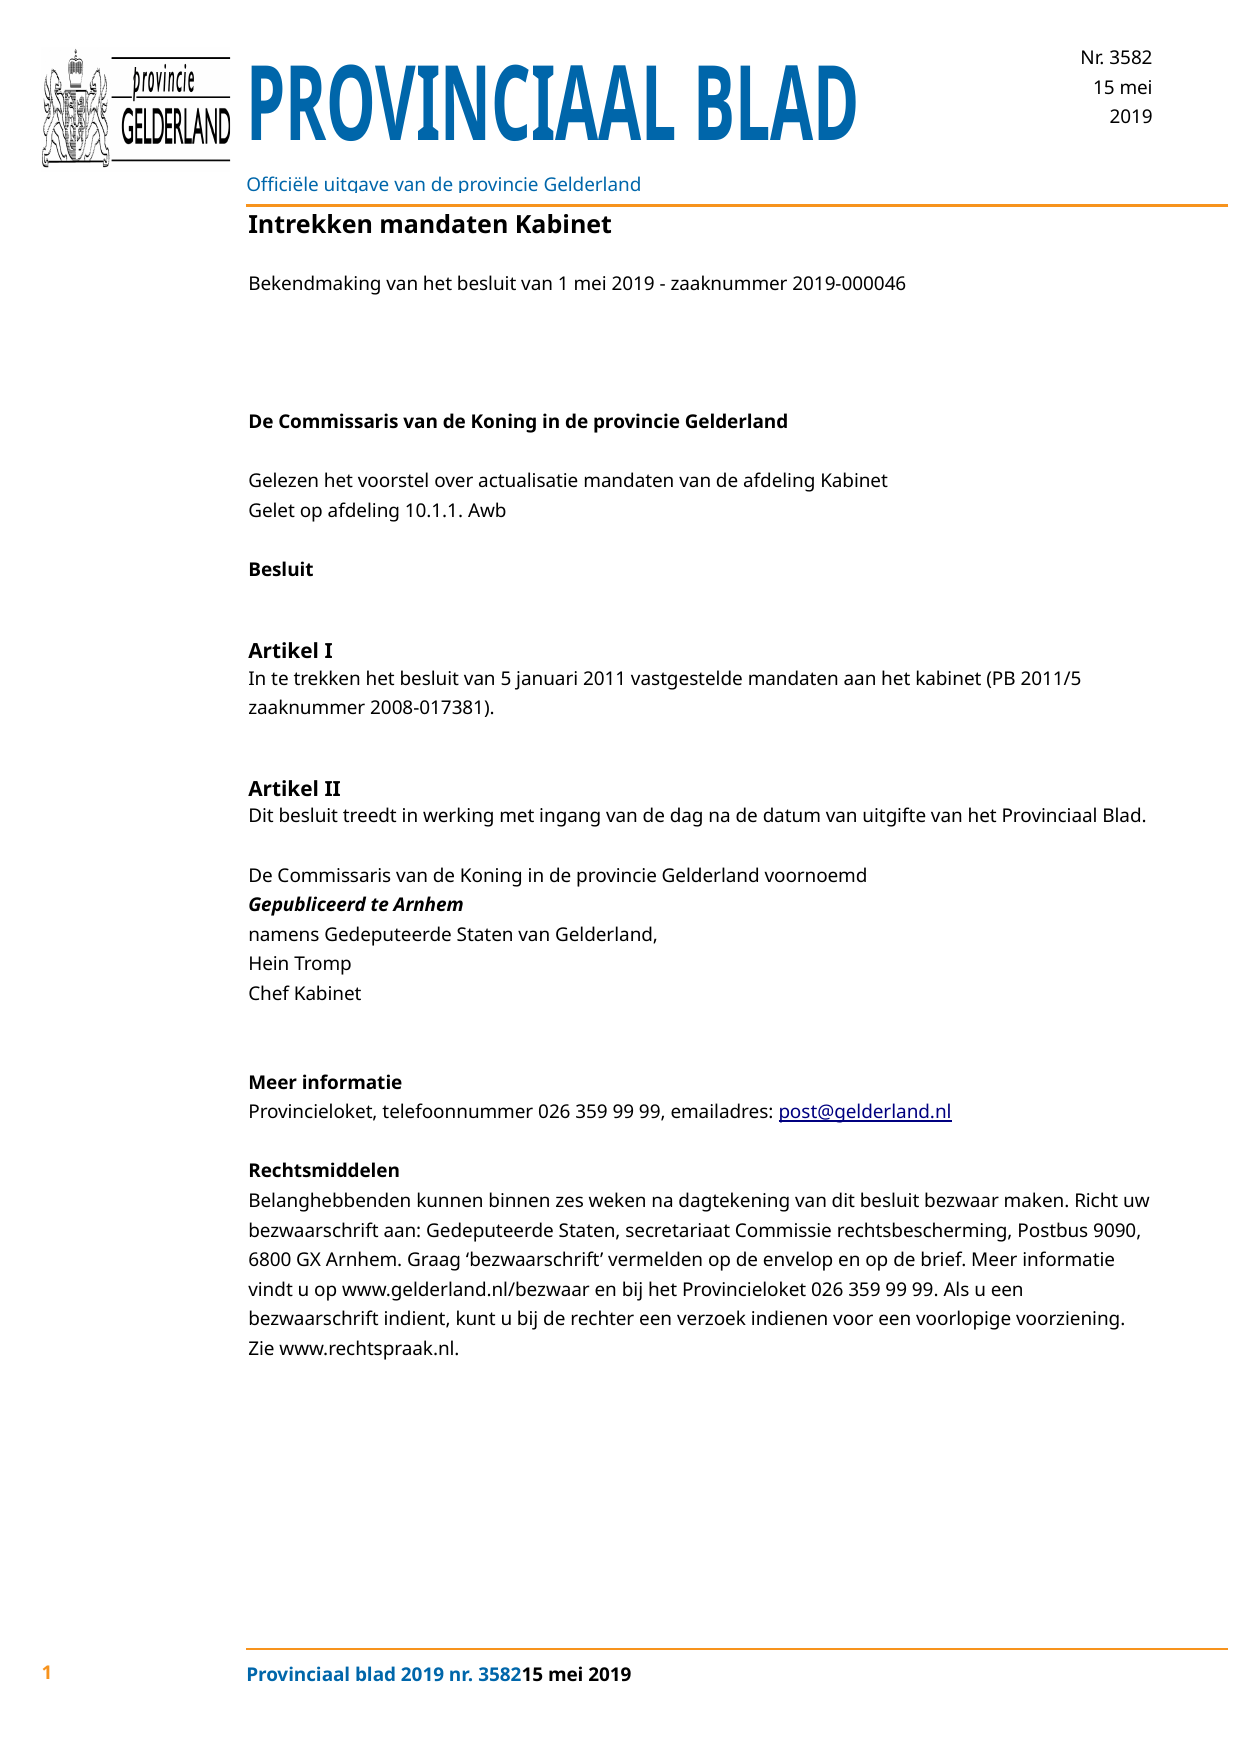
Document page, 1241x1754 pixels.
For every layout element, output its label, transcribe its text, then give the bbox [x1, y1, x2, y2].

text Artikel II [248, 774, 1152, 803]
text Dit besluit treedt in werking met ingang van de dag na de datum van uitgifte van het Provinciaal Blad. [248, 803, 1152, 828]
text In te trekken het besluit van 5 januari 2011 vastgestelde mandaten aan het kabinet (PB 2011/5 zaaknummer 2008-017381). [248, 665, 1152, 720]
text Artikel I [248, 636, 1152, 665]
text Rechtsmiddelen [248, 1158, 1152, 1183]
text De Commissaris van de Koning in de provincie Gelderland [248, 408, 1152, 434]
text De Commissaris van de Koning in de provincie Gelderland voornoemd [248, 862, 1152, 888]
text Gelezen het voorstel over actualisatie mandaten van de afdeling Kabinet [248, 467, 1152, 493]
text Gelet op afdeling 10.1.1. Awb [248, 497, 1152, 523]
picture [41, 47, 231, 172]
text Provincieloket, telefoonnummer 026 359 99 99, emailadres: post@gelderland.nl [248, 1098, 1152, 1124]
text Bekendmaking van het besluit van 1 mei 2019 - zaaknummer 2019-000046 [248, 270, 1152, 296]
text Chef Kabinet [248, 980, 1152, 1006]
text Gepubliceerd te Arnhem [248, 891, 1152, 917]
text Intrekken mandaten Kabinet [248, 207, 1152, 241]
text Besluit [248, 556, 1152, 582]
text Hein Tromp [248, 951, 1152, 976]
text namens Gedeputeerde Staten van Gelderland, [248, 921, 1152, 947]
text Belanghebbenden kunnen binnen zes weken na dagtekening van dit besluit bezwaar maken. Richt uw bezwaarschrift aan: Gedeputeerde Staten, secretariaat Commissie rechtsbescherming, Postbus 9090, 6800 GX Arnhem. Graag ‘bezwaarschrift’ vermelden op de envelop en op de brief. Meer informatie vindt u op www.gelderland.nl/bezwaar en bij het Provincieloket 026 359 99 99. Als u een bezwaarschrift indient, kunt u bij de rechter een verzoek indienen voor een voorlopige voorziening. Zie www.rechtspraak.nl. [248, 1187, 1152, 1361]
text Meer informatie [248, 1069, 1152, 1095]
